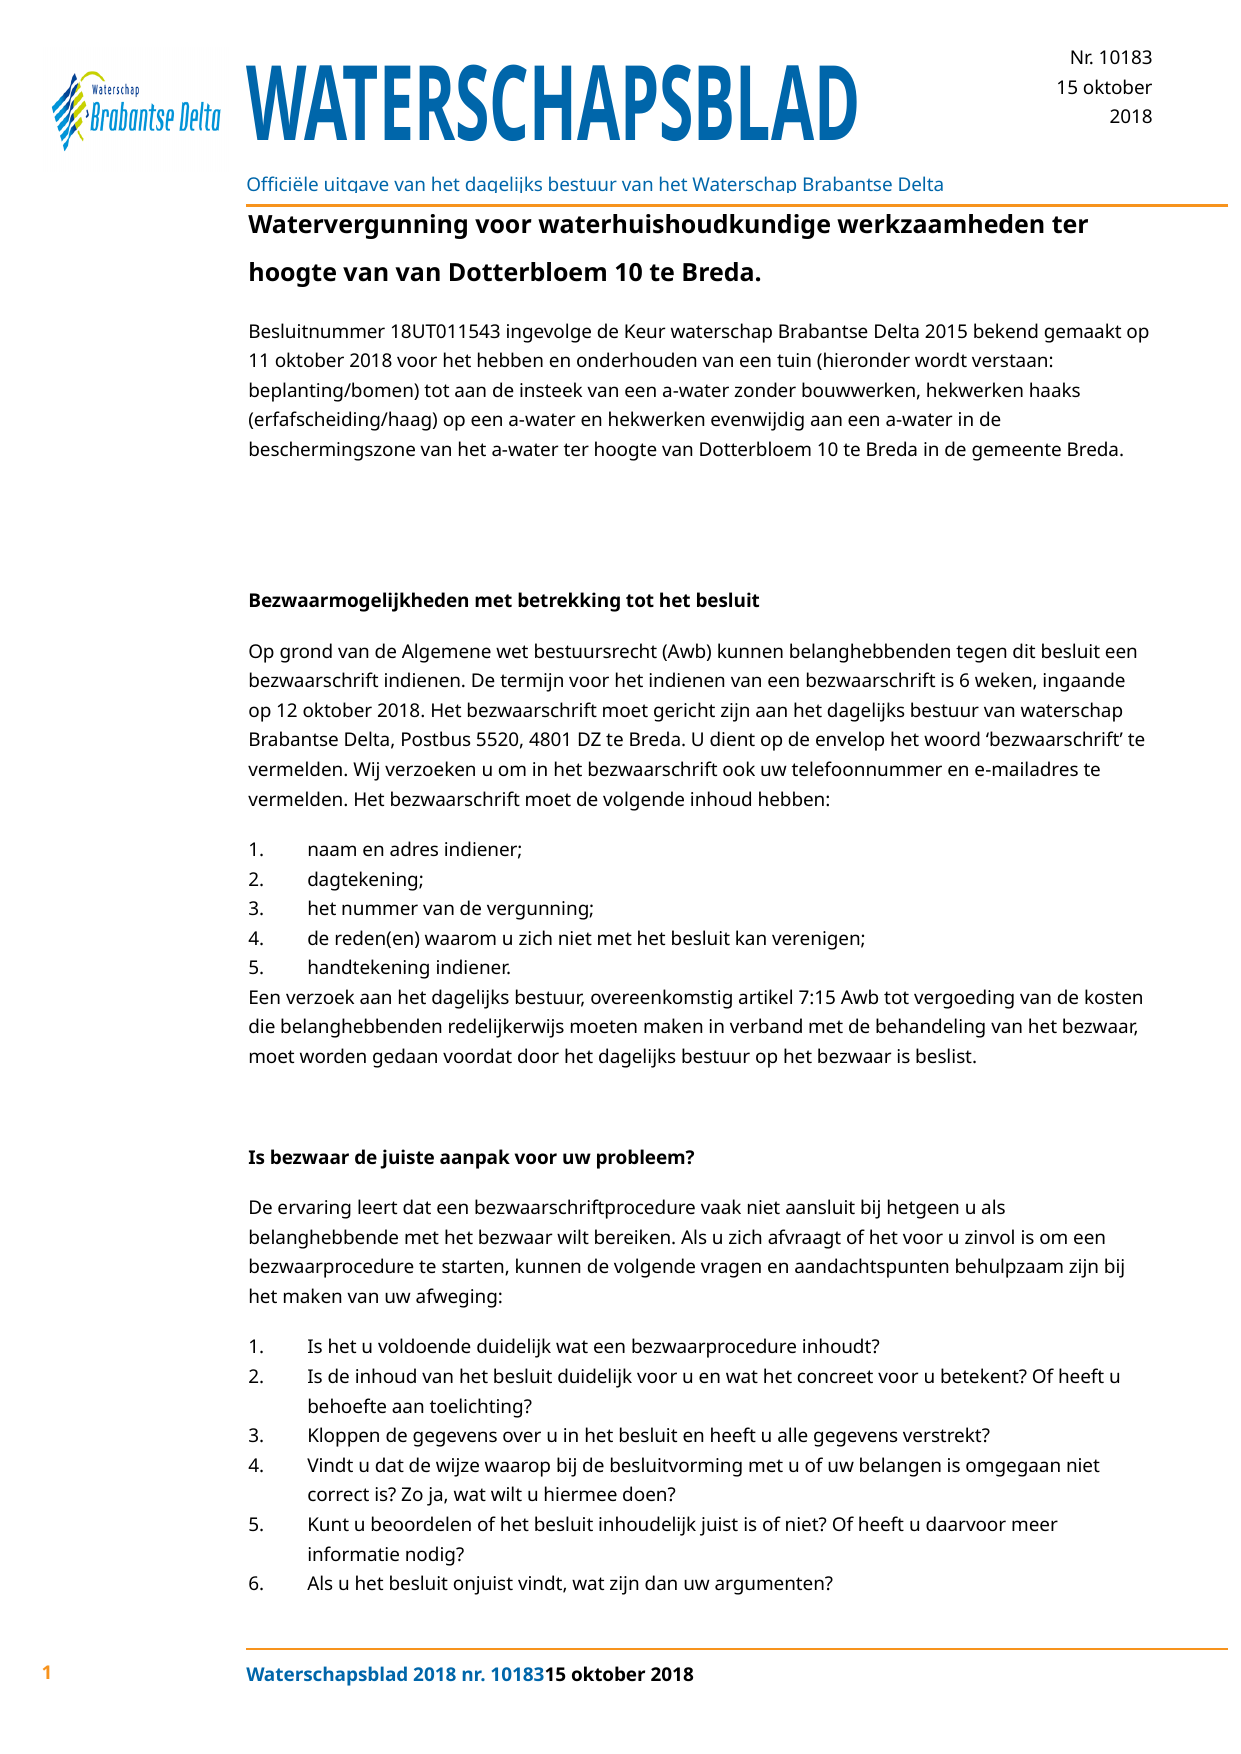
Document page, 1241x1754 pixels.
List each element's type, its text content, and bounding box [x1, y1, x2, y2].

list dagtekening; [248, 866, 1152, 892]
list handtekening indiener. [248, 954, 1152, 980]
text Besluitnummer 18UT011543 ingevolge de Keur waterschap Brabantse Delta 2015 bekend gemaakt op 11 oktober 2018 voor het hebben en onderhouden van een tuin (hieronder wordt verstaan: beplanting/bomen) tot aan de insteek van een a-water zonder bouwwerken, hekwerken haaks (erfafscheiding/haag) op een a-water en hekwerken evenwijdig aan een a-water in de beschermingszone van het a-water ter hoogte van Dotterbloem 10 te Breda in de gemeente Breda. [248, 318, 1152, 462]
text De ervaring leert dat een bezwaarschriftprocedure vaak niet aansluit bij hetgeen u als belanghebbende met het bezwaar wilt bereiken. Als u zich afvraagt of het voor u zinvol is om een bezwaarprocedure te starten, kunnen de volgende vragen en aandachtspunten behulpzaam zijn bij het maken van uw afweging: [248, 1194, 1152, 1309]
list Is de inhoud van het besluit duidelijk voor u en wat het concreet voor u betekent? Of heeft u behoefte aan toelichting? [248, 1363, 1152, 1419]
text Watervergunning voor waterhuishoudkundige werkzaamheden ter hoogte van van Dotterbloem 10 te Breda. [248, 207, 1152, 288]
list Als u het besluit onjuist vindt, wat zijn dan uw argumenten? [248, 1570, 1152, 1596]
text Is bezwaar de juiste aanpak voor uw probleem? [248, 1144, 1152, 1170]
list het nummer van de vergunning; [248, 895, 1152, 921]
text Bezwaarmogelijkheden met betrekking tot het besluit [248, 587, 1152, 613]
list Vindt u dat de wijze waarop bij de besluitvorming met u of uw belangen is omgegaan niet correct is? Zo ja, wat wilt u hiermee doen? [248, 1452, 1152, 1507]
text Op grond van de Algemene wet bestuursrecht (Awb) kunnen belanghebbenden tegen dit besluit een bezwaarschrift indienen. De termijn voor het indienen van een bezwaarschrift is 6 weken, ingaande op 12 oktober 2018. Het bezwaarschrift moet gericht zijn aan het dagelijks bestuur van waterschap Brabantse Delta, Postbus 5520, 4801 DZ te Breda. U dient op de envelop het woord ‘bezwaarschrift’ te vermelden. Wij verzoeken u om in het bezwaarschrift ook uw telefoonnummer en e‑mailadres te vermelden. Het bezwaarschrift moet de volgende inhoud hebben: [248, 638, 1152, 812]
picture [41, 47, 231, 172]
list de reden(en) waarom u zich niet met het besluit kan verenigen; [248, 925, 1152, 951]
text Een verzoek aan het dagelijks bestuur, overeenkomstig artikel 7:15 Awb tot vergoeding van de kosten die belanghebbenden redelijkerwijs moeten maken in verband met de behandeling van het bezwaar, moet worden gedaan voordat door het dagelijks bestuur op het bezwaar is beslist. [248, 984, 1152, 1069]
list Kunt u beoordelen of het besluit inhoudelijk juist is of niet? Of heeft u daarvoor meer informatie nodig? [248, 1511, 1152, 1567]
list Is het u voldoende duidelijk wat een bezwaarprocedure inhoudt? [248, 1334, 1152, 1359]
list Kloppen de gegevens over u in het besluit en heeft u alle gegevens verstrekt? [248, 1422, 1152, 1448]
list naam en adres indiener; [248, 836, 1152, 862]
